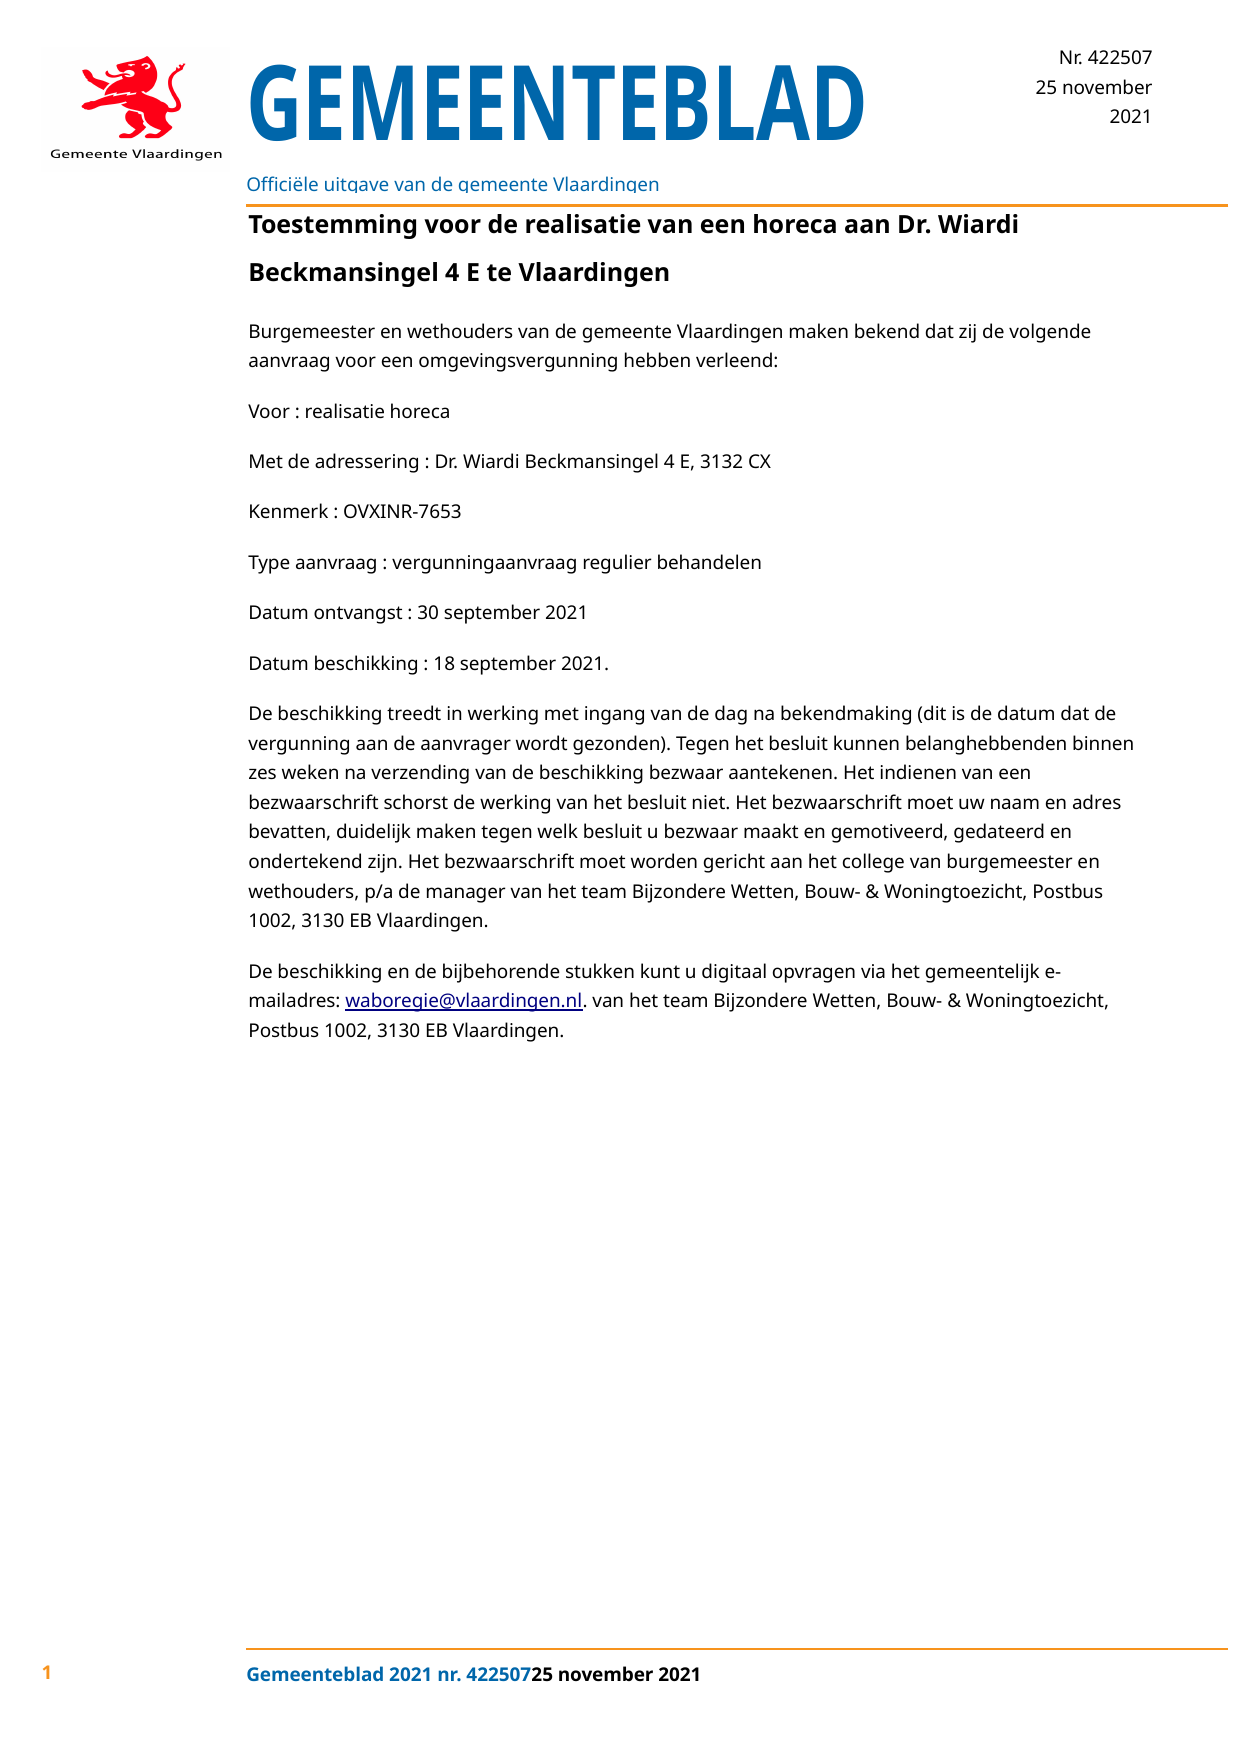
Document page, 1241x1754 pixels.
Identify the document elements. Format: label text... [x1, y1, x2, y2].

text Toestemming voor de realisatie van een horeca aan Dr. Wiardi Beckmansingel 4 E te Vlaardingen [248, 207, 1152, 288]
text Type aanvraag : vergunningaanvraag regulier behandelen [248, 549, 1152, 575]
text Burgemeester en wethouders van de gemeente Vlaardingen maken bekend dat zij de volgende aanvraag voor een omgevingsvergunning hebben verleend: [248, 318, 1152, 373]
text De beschikking treedt in werking met ingang van de dag na bekendmaking (dit is de datum dat de vergunning aan de aanvrager wordt gezonden). Tegen het besluit kunnen belanghebbenden binnen zes weken na verzending van de beschikking bezwaar aantekenen. Het indienen van een bezwaarschrift schorst de werking van het besluit niet. Het bezwaarschrift moet uw naam en adres bevatten, duidelijk maken tegen welk besluit u bezwaar maakt en gemotiveerd, gedateerd en ondertekend zijn. Het bezwaarschrift moet worden gericht aan het college van burgemeester en wethouders, p/a de manager van het team Bijzondere Wetten, Bouw- & Woningtoezicht, Postbus 1002, 3130 EB Vlaardingen. [248, 700, 1152, 933]
text De beschikking en de bijbehorende stukken kunt u digitaal opvragen via het gemeentelijk e-mailadres: waboregie@vlaardingen.nl. van het team Bijzondere Wetten, Bouw- & Woningtoezicht, Postbus 1002, 3130 EB Vlaardingen. [248, 958, 1152, 1043]
text Voor : realisatie horeca [248, 398, 1152, 424]
text Kenmerk : OVXINR-7653 [248, 499, 1152, 524]
text Datum beschikking : 18 september 2021. [248, 650, 1152, 676]
text Datum ontvangst : 30 september 2021 [248, 599, 1152, 625]
picture [41, 47, 231, 172]
text Met de adressering : Dr. Wiardi Beckmansingel 4 E, 3132 CX [248, 448, 1152, 474]
